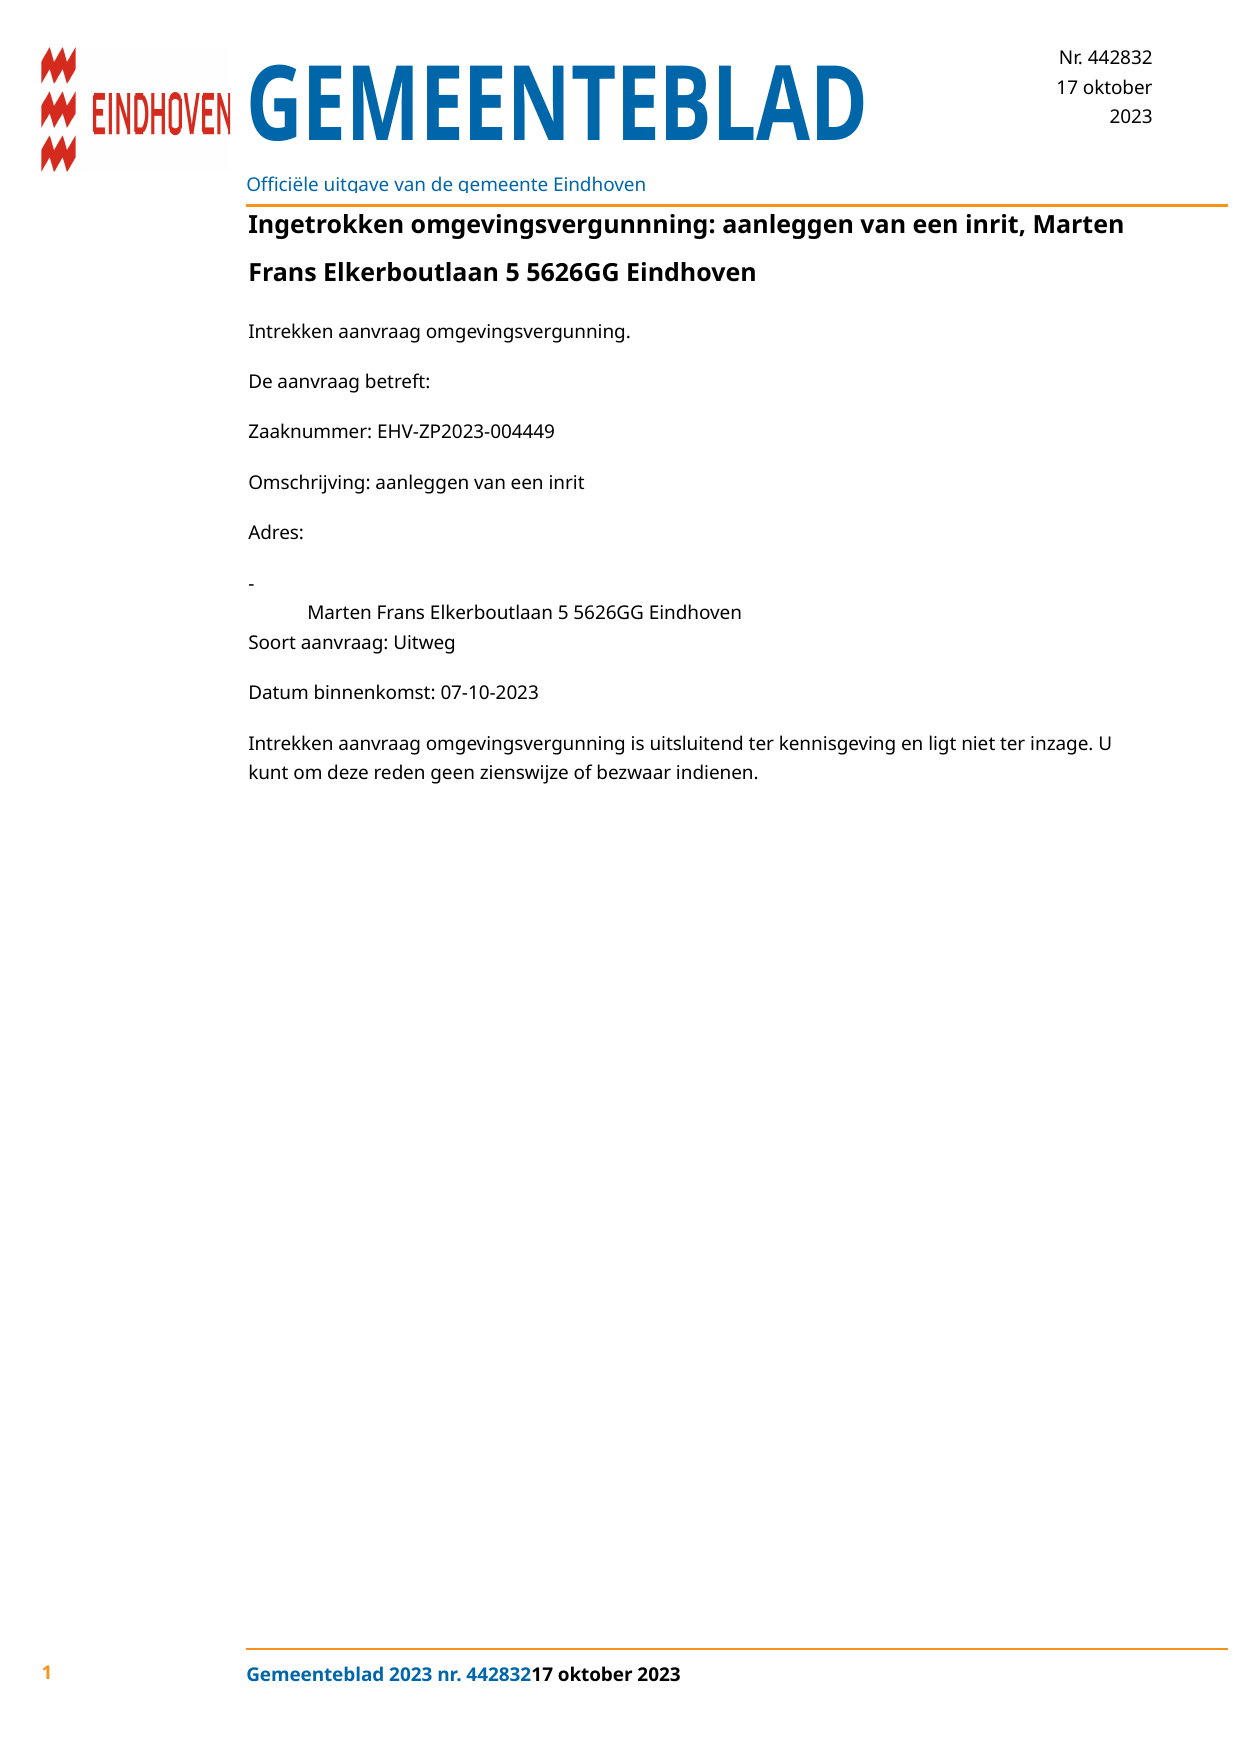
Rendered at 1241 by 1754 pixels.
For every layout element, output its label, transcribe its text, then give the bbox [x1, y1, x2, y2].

text Datum binnenkomst: 07-10-2023 [248, 679, 1152, 705]
picture [41, 47, 231, 172]
text Omschrijving: aanleggen van een inrit [248, 469, 1152, 495]
text Intrekken aanvraag omgevingsvergunning is uitsluitend ter kennisgeving en ligt niet ter inzage. U kunt om deze reden geen zienswijze of bezwaar indienen. [248, 730, 1152, 785]
text Adres: [248, 519, 1152, 545]
text De aanvraag betreft: [248, 368, 1152, 394]
text Intrekken aanvraag omgevingsvergunning. [248, 318, 1152, 344]
text Ingetrokken omgevingsvergunnning: aanleggen van een inrit, Marten Frans Elkerboutlaan 5 5626GG Eindhoven [248, 207, 1152, 288]
text Soort aanvraag: Uitweg [248, 629, 1152, 655]
list Marten Frans Elkerboutlaan 5 5626GG Eindhoven [248, 599, 1152, 625]
text Zaaknummer: EHV-ZP2023-004449 [248, 419, 1152, 444]
